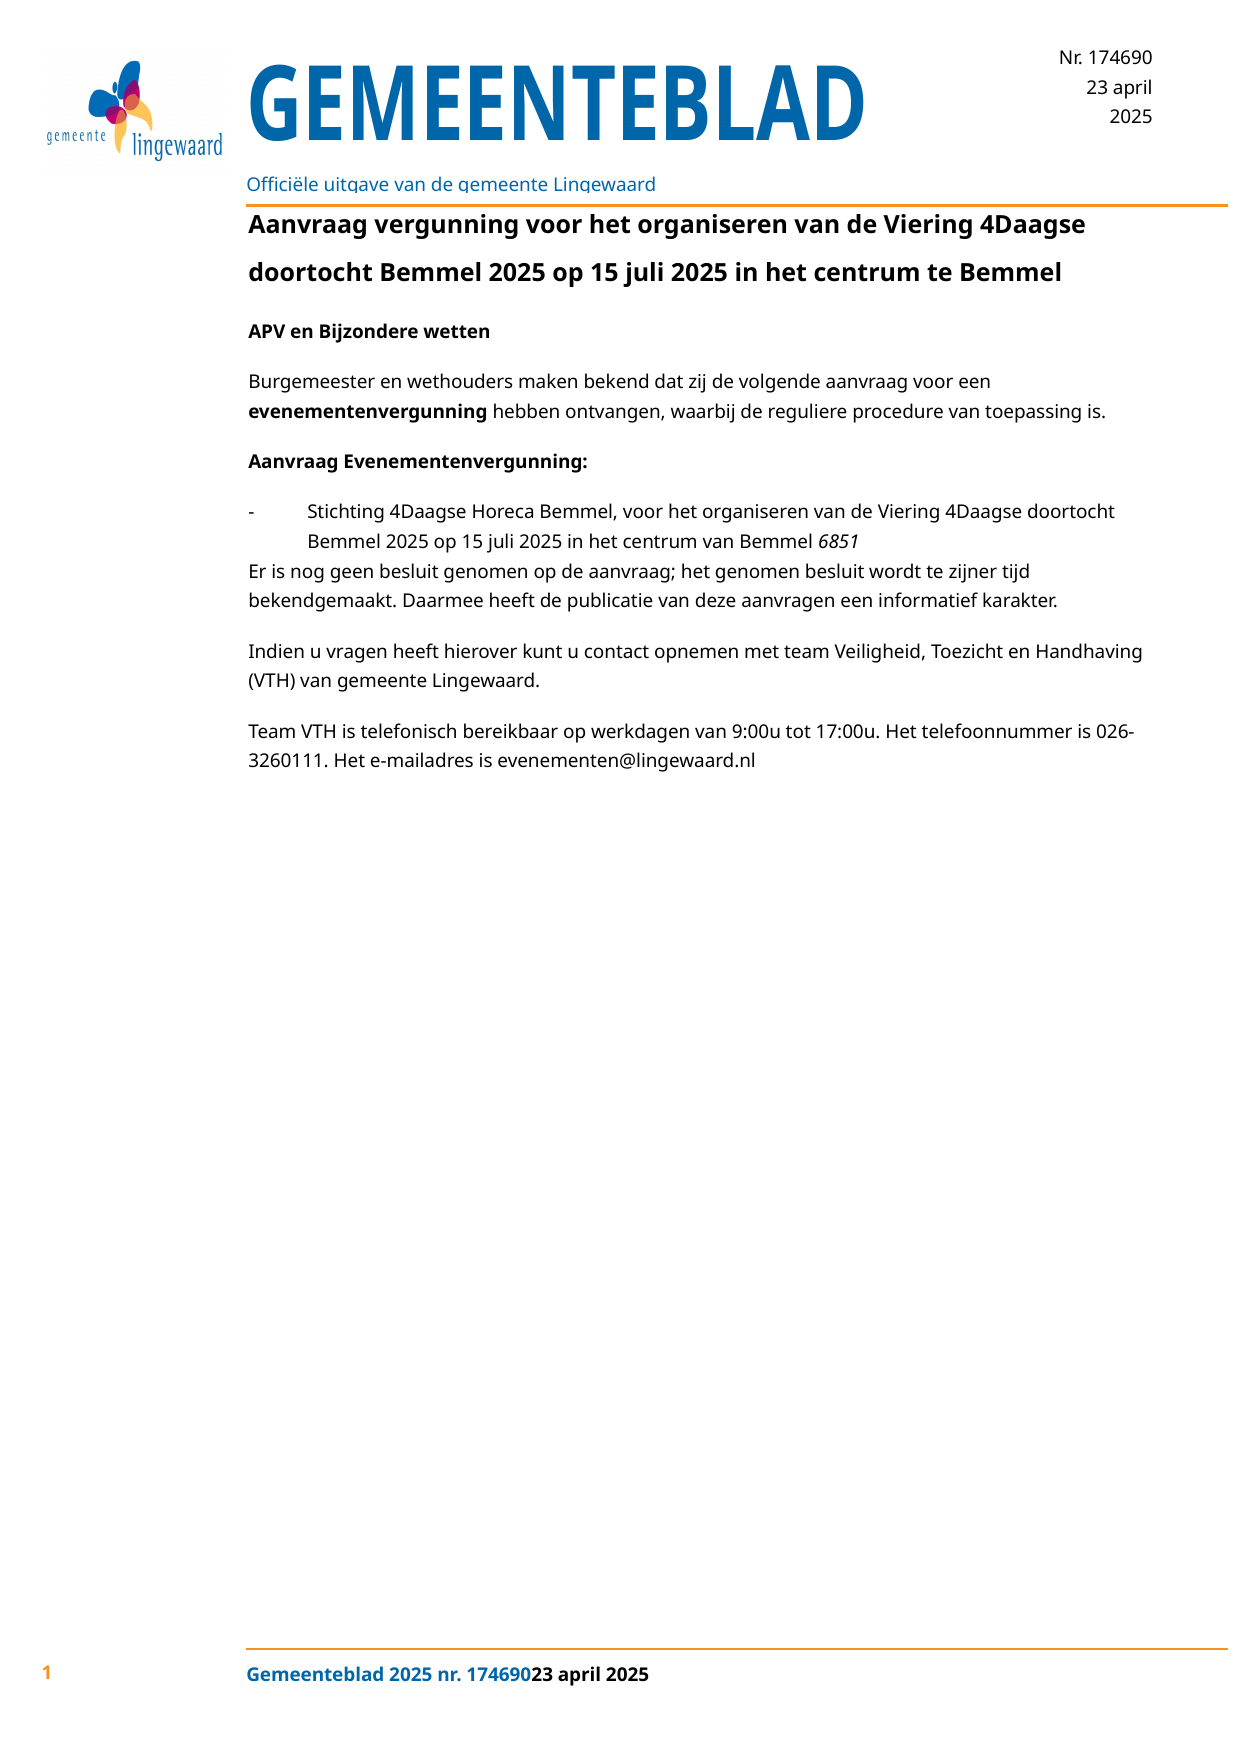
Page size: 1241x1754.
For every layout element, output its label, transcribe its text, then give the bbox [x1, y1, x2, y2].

picture [41, 47, 231, 172]
text Aanvraag Evenementenvergunning: [248, 448, 1152, 474]
text Team VTH is telefonisch bereikbaar op werkdagen van 9:00u tot 17:00u. Het telefoonnummer is 026-3260111. Het e-mailadres is evenementen@lingewaard.nl [248, 718, 1152, 773]
list Stichting 4Daagse Horeca Bemmel, voor het organiseren van de Viering 4Daagse doortocht Bemmel 2025 op 15 juli 2025 in het centrum van Bemmel 6851 [248, 499, 1152, 554]
text Er is nog geen besluit genomen op de aanvraag; het genomen besluit wordt te zijner tijd bekendgemaakt. Daarmee heeft de publicatie van deze aanvragen een informatief karakter. [248, 558, 1152, 613]
text APV en Bijzondere wetten [248, 318, 1152, 344]
text Aanvraag vergunning voor het organiseren van de Viering 4Daagse doortocht Bemmel 2025 op 15 juli 2025 in het centrum te Bemmel [248, 207, 1152, 288]
text Burgemeester en wethouders maken bekend dat zij de volgende aanvraag voor een evenementenvergunning hebben ontvangen, waarbij de reguliere procedure van toepassing is. [248, 368, 1152, 424]
text Indien u vragen heeft hierover kunt u contact opnemen met team Veiligheid, Toezicht en Handhaving (VTH) van gemeente Lingewaard. [248, 638, 1152, 693]
